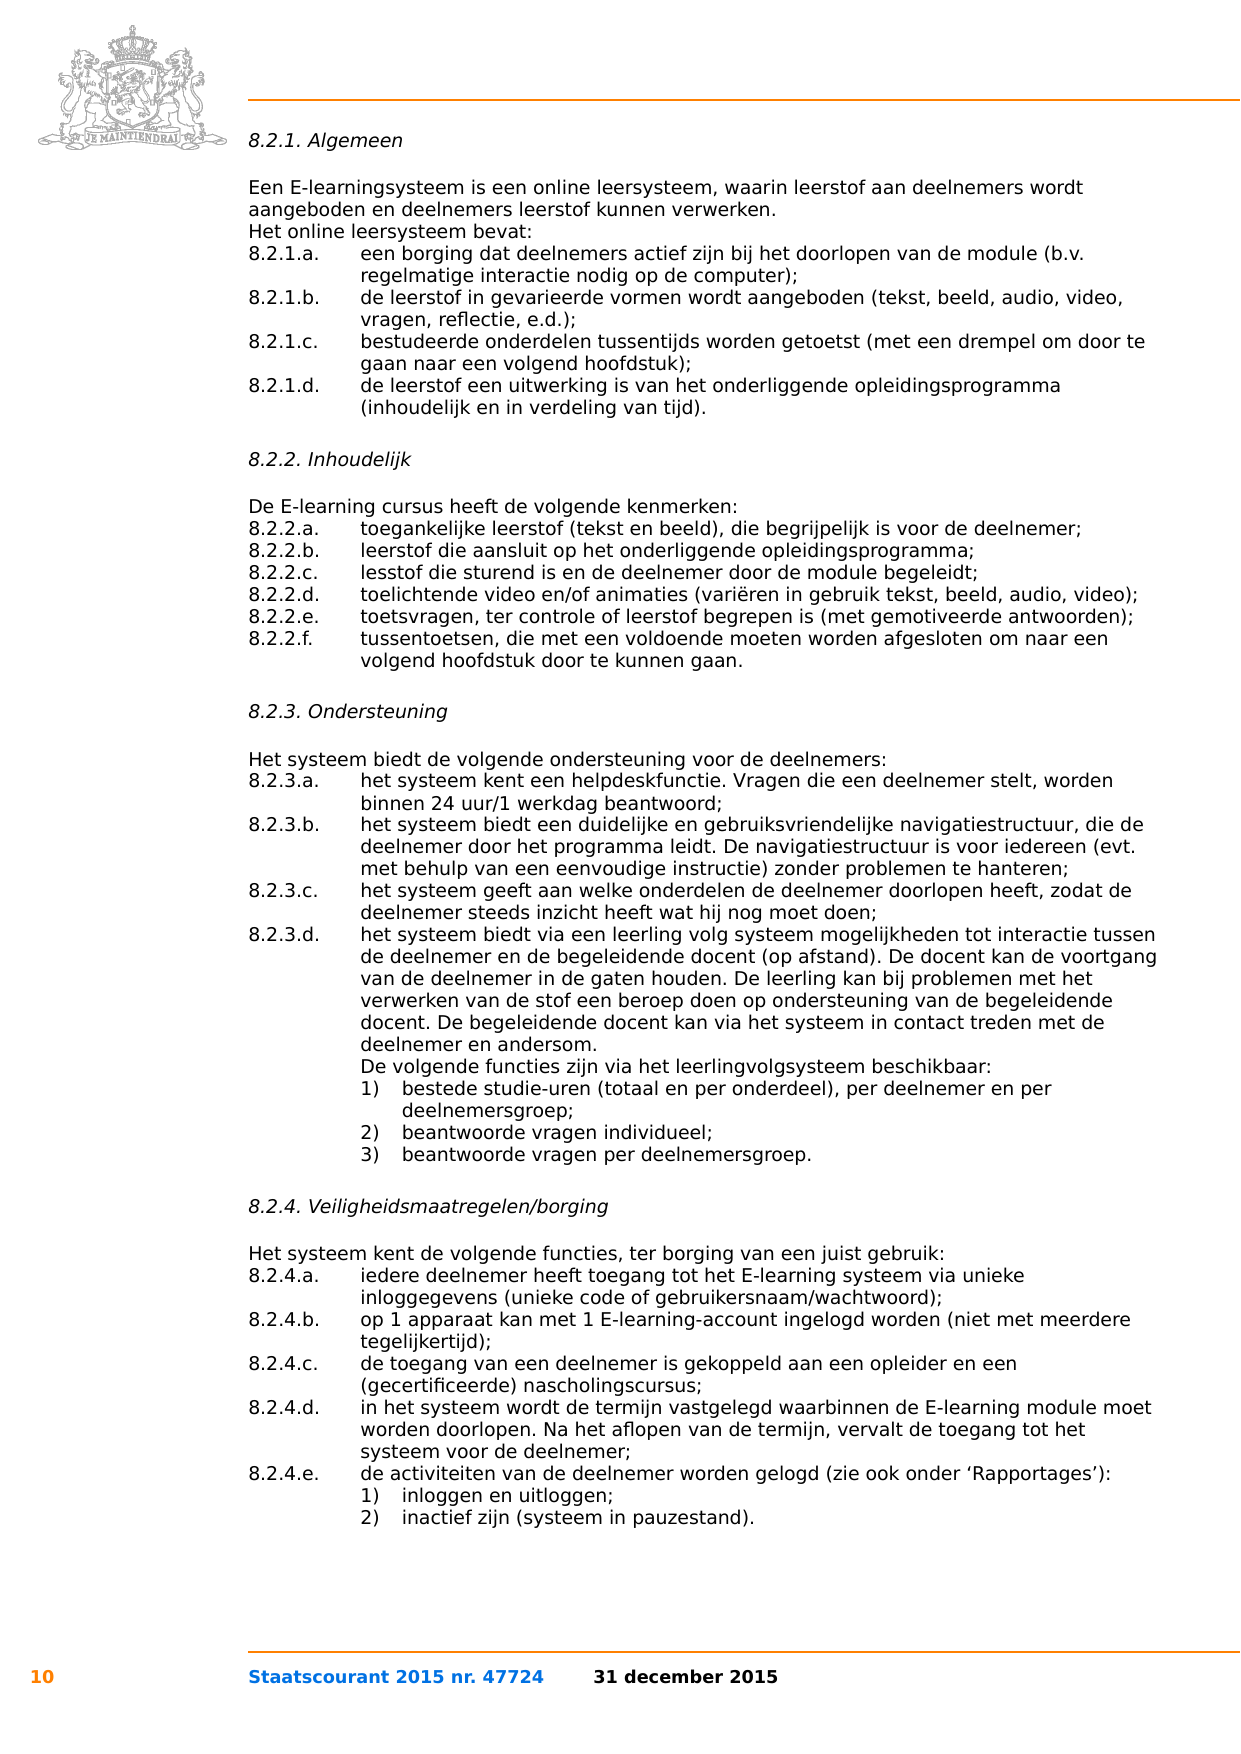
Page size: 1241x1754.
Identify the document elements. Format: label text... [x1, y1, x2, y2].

text De E-learning cursus heeft de volgende kenmerken: [248, 496, 1163, 518]
subtitle 8.2.1. Algemeen [248, 130, 1163, 152]
text 8.2.4.d. in het systeem wordt de termijn vastgelegd waarbinnen de E-learning module moet worden doorlopen. Na het aflopen van de termijn, vervalt de toegang tot het systeem voor de deelnemer; [248, 1397, 1163, 1463]
subtitle 8.2.2. Inhoudelijk [248, 449, 1163, 471]
text 2) inactief zijn (systeem in pauzestand). [360, 1507, 1163, 1529]
text Het systeem kent de volgende functies, ter borging van een juist gebruik: [248, 1243, 1163, 1265]
text 8.2.3.a. het systeem kent een helpdeskfunctie. Vragen die een deelnemer stelt, worden binnen 24 uur/1 werkdag beantwoord; [248, 770, 1163, 814]
text 8.2.2.b. leerstof die aansluit op het onderliggende opleidingsprogramma; [248, 539, 1163, 562]
text 8.2.1.c. bestudeerde onderdelen tussentijds worden getoetst (met een drempel om door te gaan naar een volgend hoofdstuk); [248, 331, 1163, 375]
text 8.2.3.d. het systeem biedt via een leerling volg systeem mogelijkheden tot interactie tussen de deelnemer en de begeleidende docent (op afstand). De docent kan de voortgang van de deelnemer in de gaten houden. De leerling kan bij problemen met het verwerken van de stof een beroep doen op ondersteuning van de begeleidende docent. De begeleidende docent kan via het systeem in contact treden met de deelnemer en andersom. [248, 924, 1163, 1056]
text 8.2.4.c. de toegang van een deelnemer is gekoppeld aan een opleider en een (gecertificeerde) nascholingscursus; [248, 1353, 1163, 1397]
text Het online leersysteem bevat: [248, 221, 1163, 243]
text 8.2.1.a. een borging dat deelnemers actief zijn bij het doorlopen van de module (b.v. regelmatige interactie nodig op de computer); [248, 243, 1163, 287]
text 8.2.2.f. tussentoetsen, die met een voldoende moeten worden afgesloten om naar een volgend hoofdstuk door te kunnen gaan. [248, 627, 1163, 671]
text 8.2.4.b. op 1 apparaat kan met 1 E-learning-account ingelogd worden (niet met meerdere tegelijkertijd); [248, 1309, 1163, 1353]
text 8.2.2.d. toelichtende video en/of animaties (variëren in gebruik tekst, beeld, audio, video); [248, 583, 1163, 606]
text 1) bestede studie-uren (totaal en per onderdeel), per deelnemer en per deelnemersgroep; [360, 1078, 1163, 1122]
text Een E-learningsysteem is een online leersysteem, waarin leerstof aan deelnemers wordt aangeboden en deelnemers leerstof kunnen verwerken. [248, 177, 1163, 221]
text 2) beantwoorde vragen individueel; [360, 1122, 1163, 1144]
text 3) beantwoorde vragen per deelnemersgroep. [360, 1144, 1163, 1166]
text Het systeem biedt de volgende ondersteuning voor de deelnemers: [248, 748, 1163, 770]
text 8.2.4.a. iedere deelnemer heeft toegang tot het E-learning systeem via unieke inloggegevens (unieke code of gebruikersnaam/wachtwoord); [248, 1265, 1163, 1309]
text 8.2.1.b. de leerstof in gevarieerde vormen wordt aangeboden (tekst, beeld, audio, video, vragen, reflectie, e.d.); [248, 287, 1163, 331]
text De volgende functies zijn via het leerlingvolgsysteem beschikbaar: [360, 1056, 1163, 1078]
text 8.2.2.e. toetsvragen, ter controle of leerstof begrepen is (met gemotiveerde antwoorden); [248, 606, 1163, 627]
text 8.2.3.c. het systeem geeft aan welke onderdelen de deelnemer doorlopen heeft, zodat de deelnemer steeds inzicht heeft wat hij nog moet doen; [248, 880, 1163, 924]
text 8.2.1.d. de leerstof een uitwerking is van het onderliggende opleidingsprogramma (inhoudelijk en in verdeling van tijd). [248, 375, 1163, 419]
picture [38, 25, 227, 150]
text 8.2.3.b. het systeem biedt een duidelijke en gebruiksvriendelijke navigatiestructuur, die de deelnemer door het programma leidt. De navigatiestructuur is voor iedereen (evt. met behulp van een eenvoudige instructie) zonder problemen te hanteren; [248, 814, 1163, 880]
text 1) inloggen en uitloggen; [360, 1485, 1163, 1507]
text 8.2.4.e. de activiteiten van de deelnemer worden gelogd (zie ook onder ‘Rapportages’): [248, 1463, 1163, 1485]
text 8.2.2.a. toegankelijke leerstof (tekst en beeld), die begrijpelijk is voor de deelnemer; [248, 518, 1163, 539]
subtitle 8.2.4. Veiligheidsmaatregelen/borging [248, 1196, 1163, 1218]
subtitle 8.2.3. Ondersteuning [248, 701, 1163, 723]
text 8.2.2.c. lesstof die sturend is en de deelnemer door de module begeleidt; [248, 562, 1163, 583]
